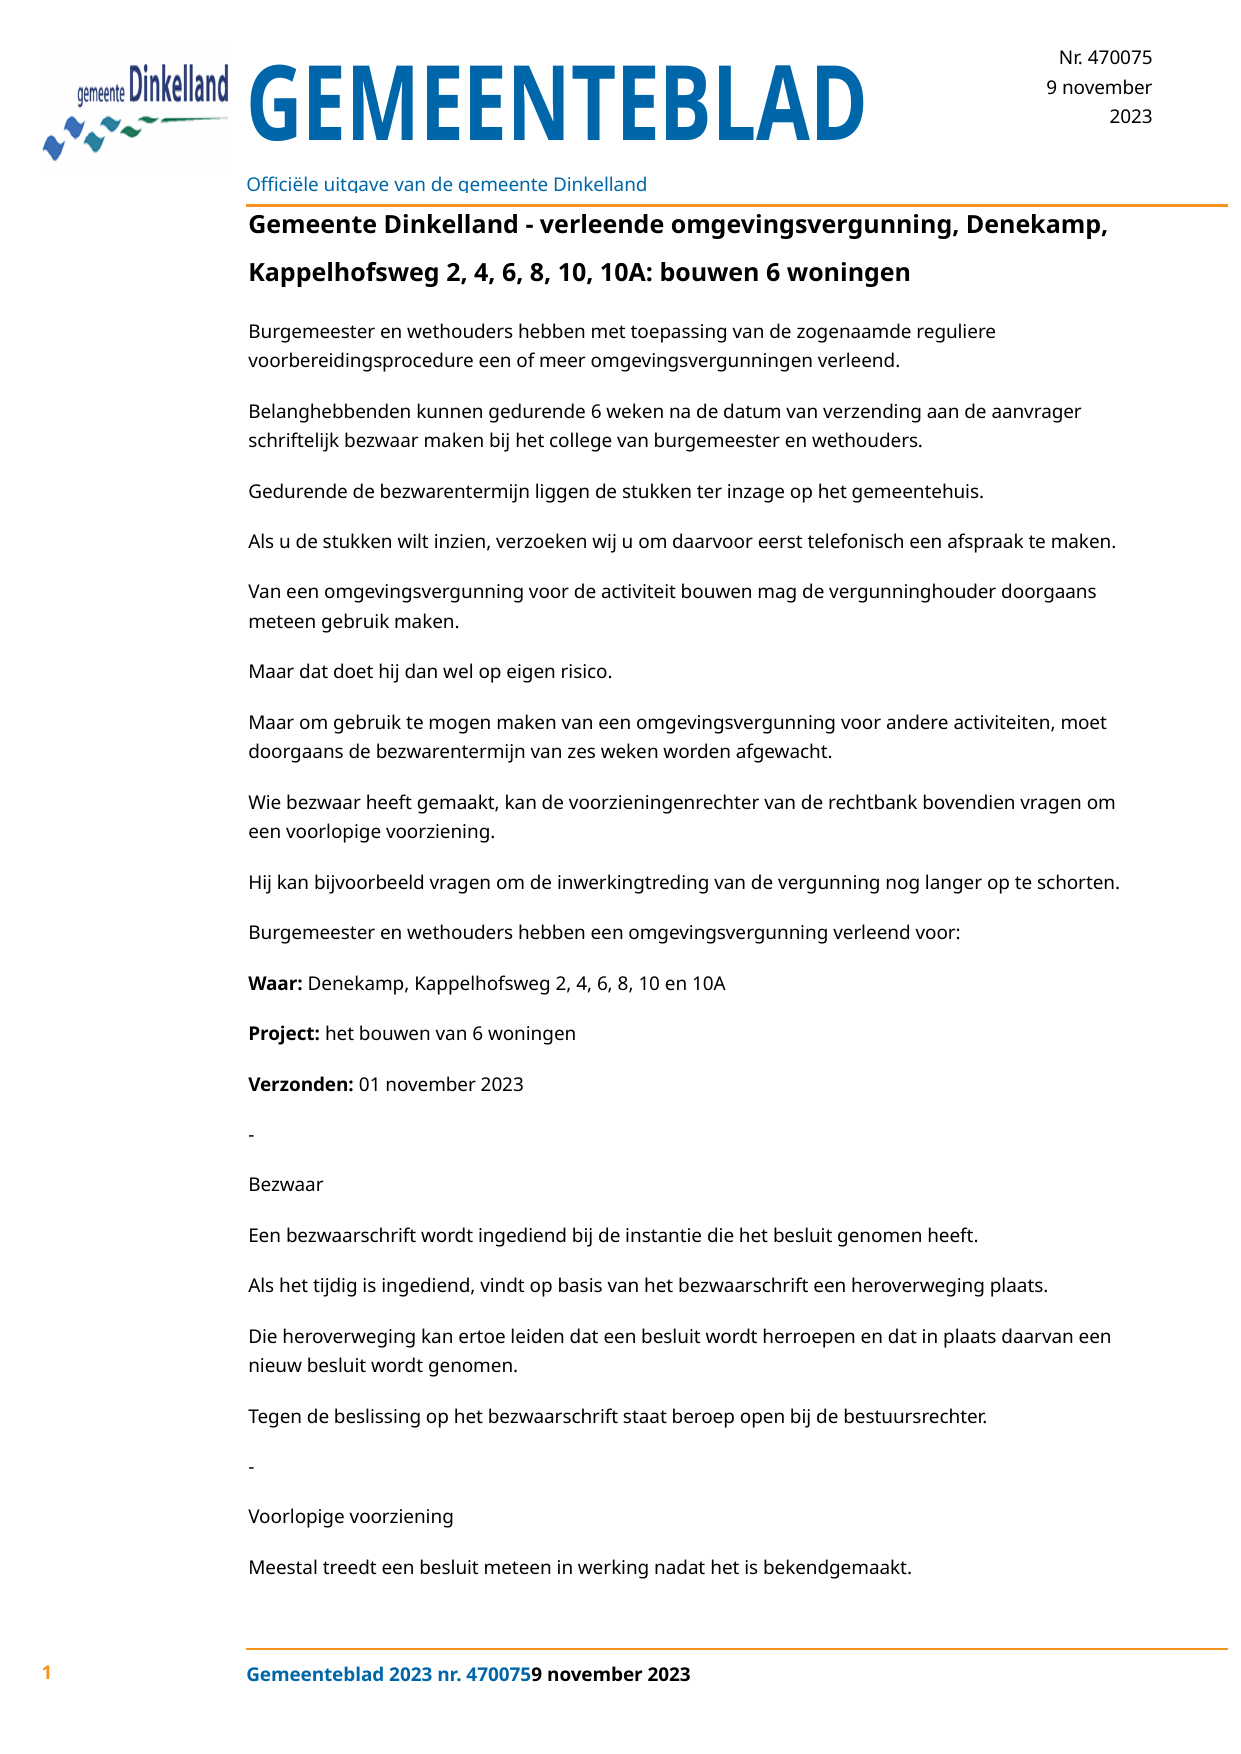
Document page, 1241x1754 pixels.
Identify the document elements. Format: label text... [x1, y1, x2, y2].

text Wie bezwaar heeft gemaakt, kan de voorzieningenrechter van de rechtbank bovendien vragen om een voorlopige voorziening. [248, 789, 1152, 844]
text Voorlopige voorziening [248, 1504, 1152, 1529]
text Waar: Denekamp, Kappelhofsweg 2, 4, 6, 8, 10 en 10A [248, 970, 1152, 996]
picture [41, 47, 231, 172]
text Bezwaar [248, 1172, 1152, 1197]
text Tegen de beslissing op het bezwaarschrift staat beroep open bij de bestuursrechter. [248, 1403, 1152, 1429]
text Burgemeester en wethouders hebben met toepassing van de zogenaamde reguliere voorbereidingsprocedure een of meer omgevingsvergunningen verleend. [248, 318, 1152, 373]
text Belanghebbenden kunnen gedurende 6 weken na de datum van verzending aan de aanvrager schriftelijk bezwaar maken bij het college van burgemeester en wethouders. [248, 398, 1152, 453]
text Als het tijdig is ingediend, vindt op basis van het bezwaarschrift een heroverweging plaats. [248, 1272, 1152, 1298]
text - [248, 1453, 1152, 1479]
text Gemeente Dinkelland - verleende omgevingsvergunning, Denekamp, Kappelhofsweg 2, 4, 6, 8, 10, 10A: bouwen 6 woningen [248, 207, 1152, 288]
text Hij kan bijvoorbeeld vragen om de inwerkingtreding van de vergunning nog langer op te schorten. [248, 869, 1152, 895]
text Maar dat doet hij dan wel op eigen risico. [248, 659, 1152, 684]
text Burgemeester en wethouders hebben een omgevingsvergunning verleend voor: [248, 919, 1152, 945]
text Van een omgevingsvergunning voor de activiteit bouwen mag de vergunninghouder doorgaans meteen gebruik maken. [248, 579, 1152, 634]
text Die heroverweging kan ertoe leiden dat een besluit wordt herroepen en dat in plaats daarvan een nieuw besluit wordt genomen. [248, 1323, 1152, 1378]
text Gedurende de bezwarentermijn liggen de stukken ter inzage op het gemeentehuis. [248, 478, 1152, 504]
text Meestal treedt een besluit meteen in werking nadat het is bekendgemaakt. [248, 1554, 1152, 1580]
text Verzonden: 01 november 2023 [248, 1071, 1152, 1097]
text Project: het bouwen van 6 woningen [248, 1020, 1152, 1046]
text Maar om gebruik te mogen maken van een omgevingsvergunning voor andere activiteiten, moet doorgaans de bezwarentermijn van zes weken worden afgewacht. [248, 709, 1152, 764]
text - [248, 1121, 1152, 1147]
text Een bezwaarschrift wordt ingediend bij de instantie die het besluit genomen heeft. [248, 1222, 1152, 1248]
text Als u de stukken wilt inzien, verzoeken wij u om daarvoor eerst telefonisch een afspraak te maken. [248, 528, 1152, 554]
